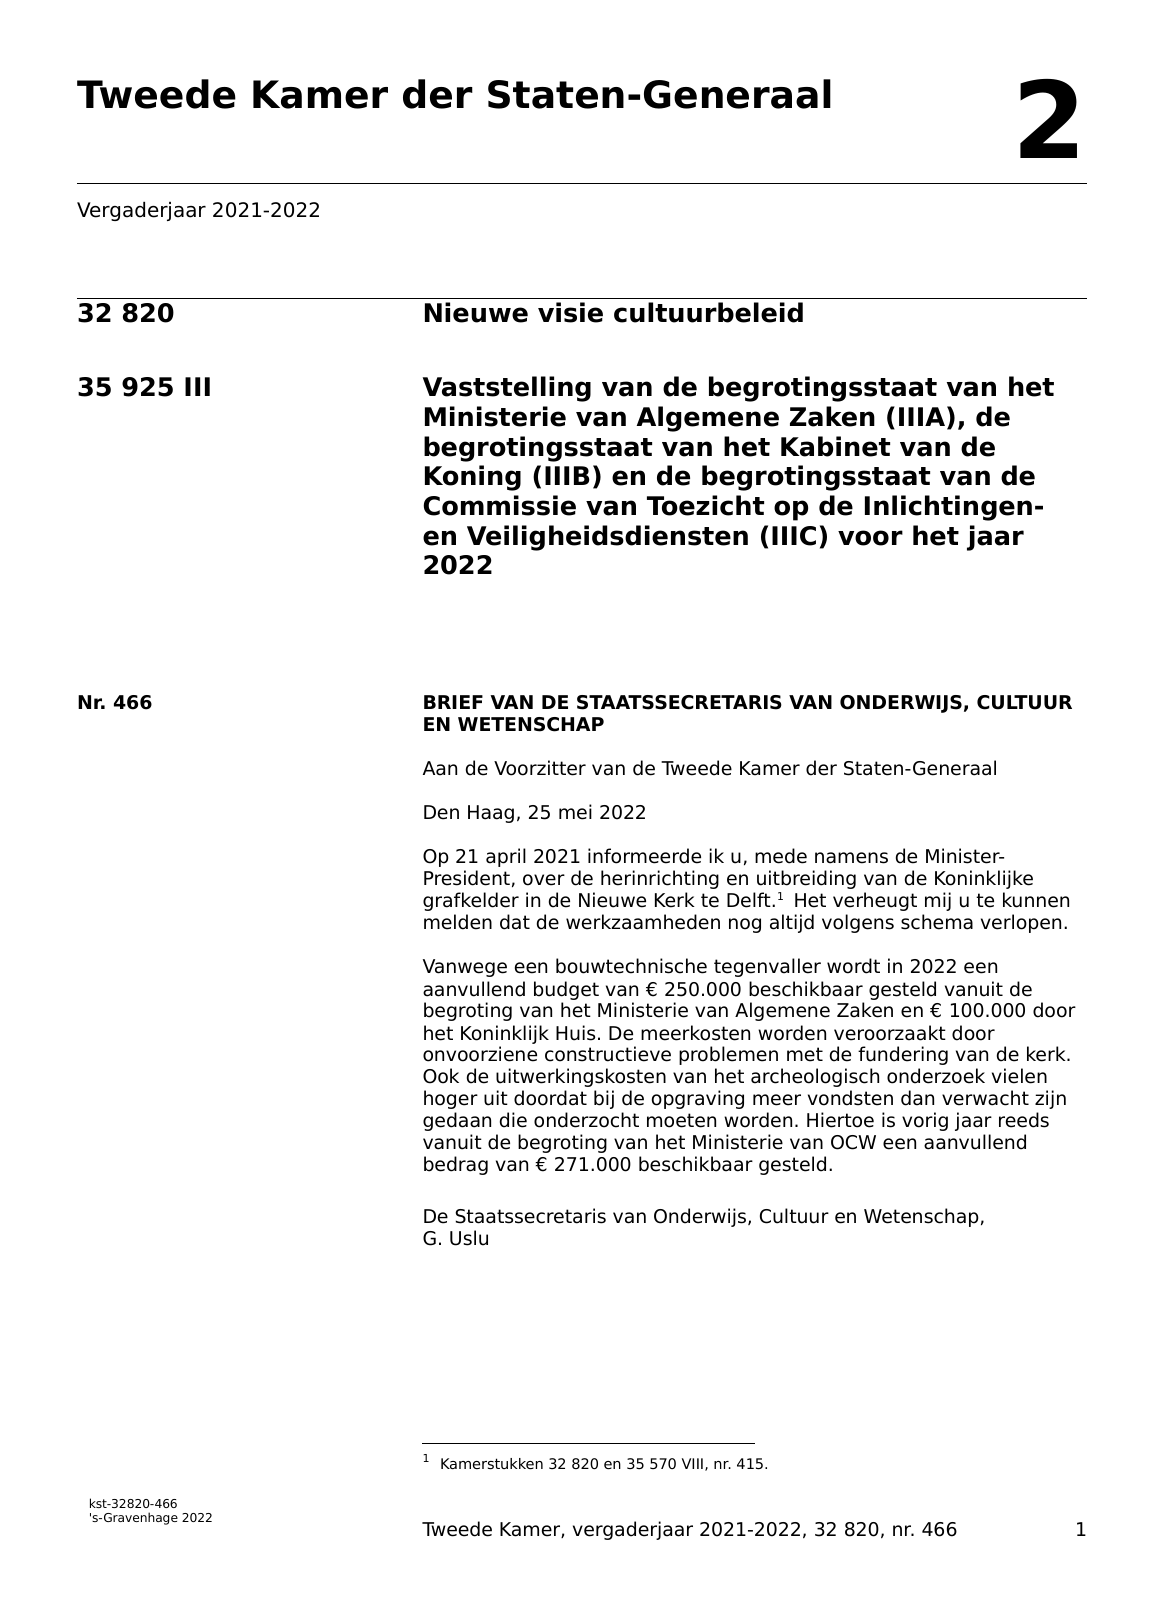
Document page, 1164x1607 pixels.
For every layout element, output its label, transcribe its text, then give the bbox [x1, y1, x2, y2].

table_header Tweede Kamer der Staten-Generaal [77, 59, 886, 183]
subtitle 35 925 III Vaststelling van de begrotingsstaat van het Ministerie van Algemene Zaken (IIIA), de begrotingsstaat van het Kabinet van de Koning (IIIB) en de begrotingsstaat van de Commissie van Toezicht op de Inlichtingen- en Veiligheidsdiensten (IIIC) voor het jaar 2022 [77, 373, 1087, 581]
text Vanwege een bouwtechnische tegenvaller wordt in 2022 een aanvullend budget van € 250.000 beschikbaar gesteld vanuit de begroting van het Ministerie van Algemene Zaken en € 100.000 door het Koninklijk Huis. De meerkosten worden veroorzaakt door onvoorziene constructieve problemen met de fundering van de kerk. Ook de uitwerkingskosten van het archeologisch onderzoek vielen hoger uit doordat bij de opgraving meer vondsten dan verwacht zijn gedaan die onderzocht moeten worden. Hiertoe is vorig jaar reeds vanuit de begroting van het Ministerie van OCW een aanvullend bedrag van € 271.000 beschikbaar gesteld. [422, 956, 1087, 1176]
text Kamerstukken 32 820 en 35 570 VIII, nr. 415. [422, 1452, 1087, 1474]
subtitle Nr. 466 BRIEF VAN DE STAATSSECRETARIS VAN ONDERWIJS, CULTUUR EN WETENSCHAP [77, 692, 1087, 736]
text De Staatssecretaris van Onderwijs, Cultuur en Wetenschap, G. Uslu [422, 1206, 1087, 1250]
table_cell Vergaderjaar 2021-2022 [77, 184, 1087, 298]
table_header 2 [886, 59, 1087, 183]
text Aan de Voorzitter van de Tweede Kamer der Staten-Generaal [422, 758, 1087, 780]
text 's-Gravenhage 2022 [88, 1511, 323, 1525]
text kst-32820-466 [88, 1497, 323, 1511]
text Den Haag, 25 mei 2022 [422, 802, 1087, 824]
subtitle 32 820 Nieuwe visie cultuurbeleid [77, 299, 1087, 329]
text Op 21 april 2021 informeerde ik u, mede namens de Minister-President, over de herinrichting en uitbreiding van de Koninklijke grafkelder in de Nieuwe Kerk te Delft. Het verheugt mij u te kunnen melden dat de werkzaamheden nog altijd volgens schema verlopen. [422, 846, 1087, 934]
